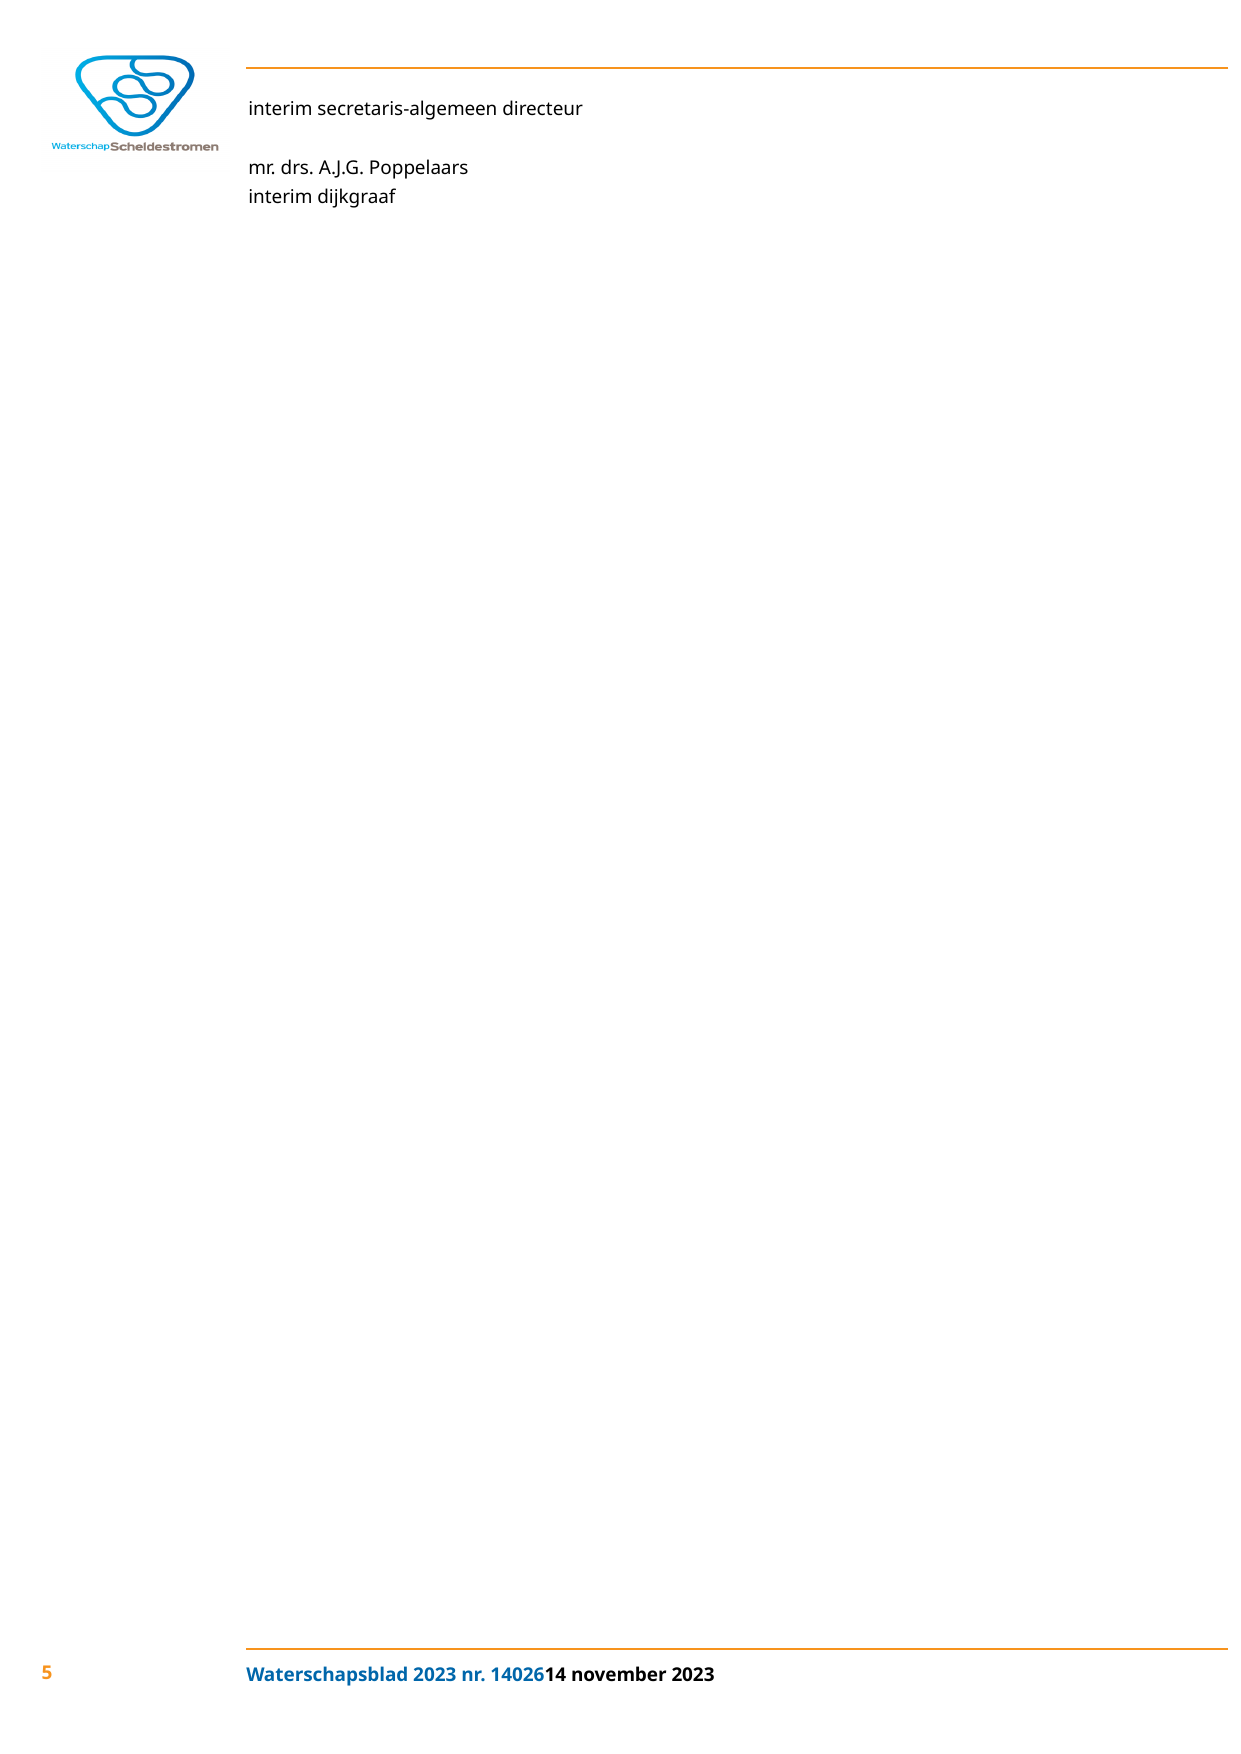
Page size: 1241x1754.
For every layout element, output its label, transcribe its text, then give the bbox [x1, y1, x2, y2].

text mr. drs. A.J.G. Poppelaars [248, 154, 1152, 180]
text interim secretaris-algemeen directeur [248, 95, 1152, 121]
picture [41, 47, 231, 172]
text interim dijkgraaf [248, 183, 1152, 209]
